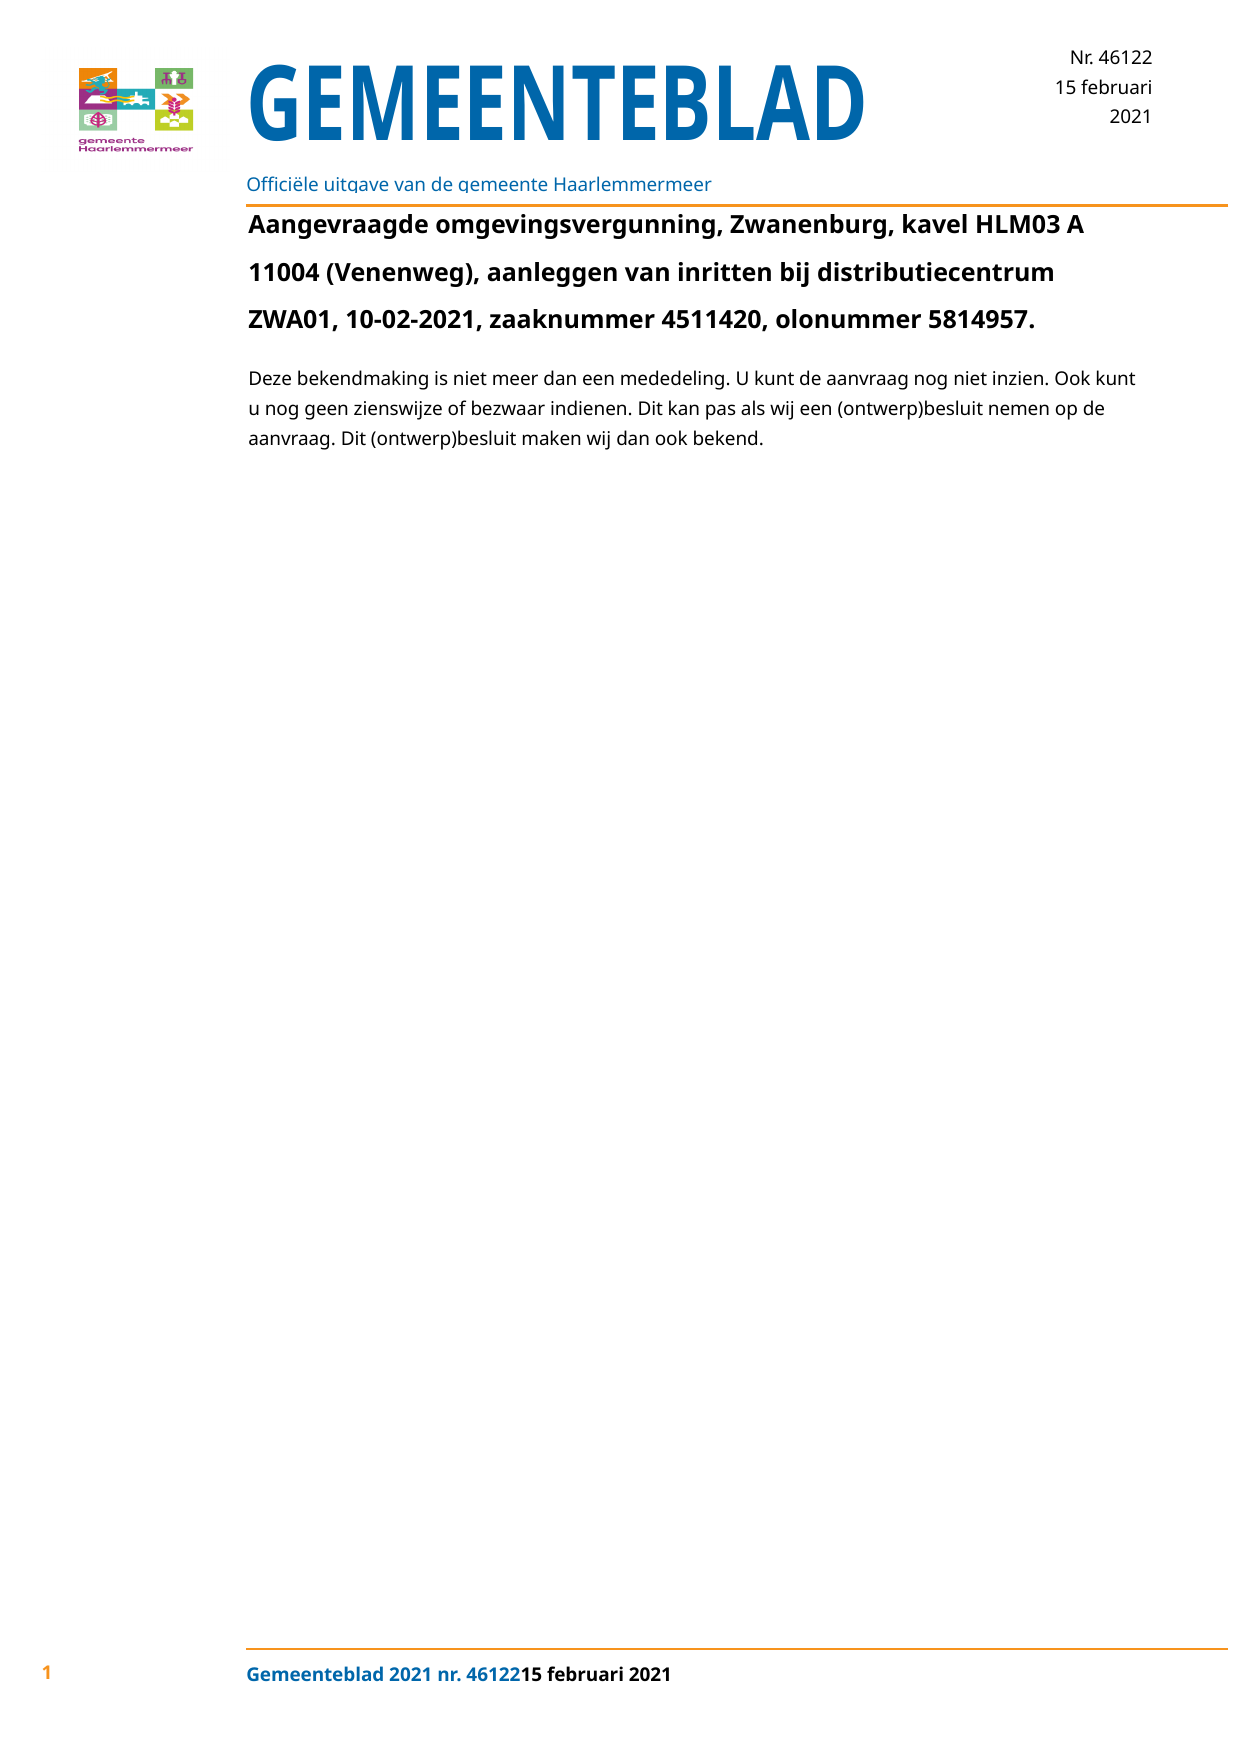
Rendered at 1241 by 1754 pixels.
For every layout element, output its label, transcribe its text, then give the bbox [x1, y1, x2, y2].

text Deze bekendmaking is niet meer dan een mededeling. U kunt de aanvraag nog niet inzien. Ook kunt u nog geen zienswijze of bezwaar indienen. Dit kan pas als wij een (ontwerp)besluit nemen op de aanvraag. Dit (ontwerp)besluit maken wij dan ook bekend. [248, 366, 1152, 450]
text Aangevraagde omgevingsvergunning, Zwanenburg, kavel HLM03 A 11004 (Venenweg), aanleggen van inritten bij distributiecentrum ZWA01, 10-02-2021, zaaknummer 4511420, olonummer 5814957. [248, 207, 1152, 336]
picture [41, 47, 231, 172]
